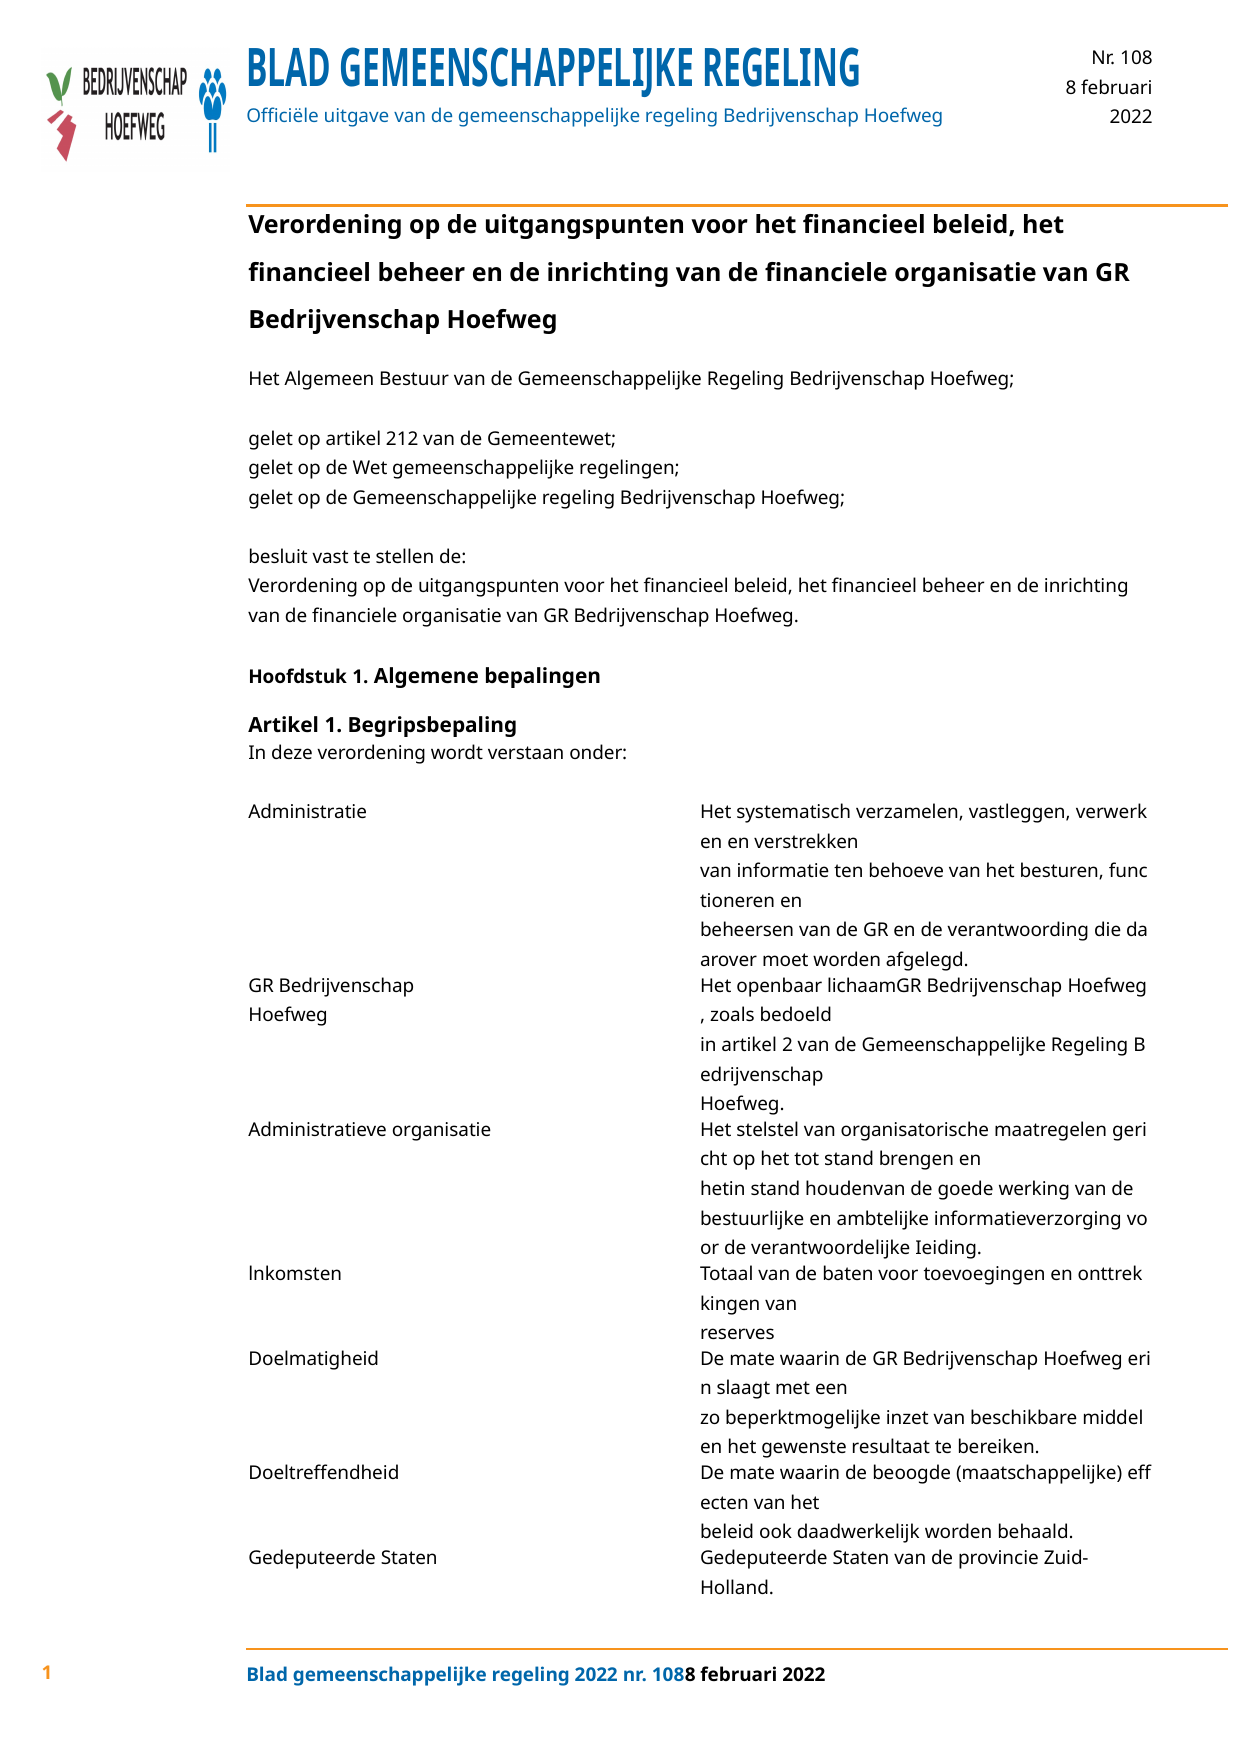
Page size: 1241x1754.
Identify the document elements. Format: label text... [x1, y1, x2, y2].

table_header Administratie [248, 798, 700, 972]
table_cell De mate waarin de GR Bedrijvenschap Hoefweg erin slaagt met een zo beperktmogelijke inzet van beschikbare middelen het gewenste resultaat te bereiken. [700, 1345, 1152, 1459]
text Verordening op de uitgangspunten voor het financieel beleid, het financieel beheer en de inrichting van de financiele organisatie van GR Bedrijvenschap Hoefweg. [248, 573, 1152, 628]
table_cell GR Bedrijvenschap Hoefweg [248, 972, 700, 1116]
text gelet op de Gemeenschappelijke regeling Bedrijvenschap Hoefweg; [248, 484, 1152, 509]
table_cell Het stelstel van organisatorische maatregelen gericht op het tot stand brengen en hetin stand houdenvan de goede werking van de bestuurlijke en ambtelijke informatieverzorging voor de verantwoordelijke Ieiding. [700, 1116, 1152, 1260]
table_cell Doelmatigheid [248, 1345, 700, 1459]
table_cell Het openbaar lichaamGR Bedrijvenschap Hoefweg, zoals bedoeld in artikel 2 van de Gemeenschappelijke Regeling Bedrijvenschap Hoefweg. [700, 972, 1152, 1116]
table_cell Totaal van de baten voor toevoegingen en onttrekkingen van reserves [700, 1260, 1152, 1345]
text gelet op artikel 212 van de Gemeentewet; [248, 425, 1152, 450]
table_header Het systematisch verzamelen, vastleggen, verwerken en verstrekken van informatie ten behoeve van het besturen, functioneren en beheersen van de GR en de verantwoording die daarover moet worden afgelegd. [700, 798, 1152, 972]
table_cell Gedeputeerde Staten [248, 1544, 700, 1600]
text gelet op de Wet gemeenschappelijke regelingen; [248, 454, 1152, 480]
table_cell De mate waarin de beoogde (maatschappelijke) effecten van het beleid ook daadwerkelijk worden behaald. [700, 1460, 1152, 1544]
table_cell Gedeputeerde Staten van de provincie Zuid-Holland. [700, 1544, 1152, 1600]
picture [41, 47, 231, 172]
table_cell Administratieve organisatie [248, 1116, 700, 1260]
text Artikel 1. Begripsbepaling [248, 711, 1152, 739]
table_cell lnkomsten [248, 1260, 700, 1345]
text In deze verordening wordt verstaan onder: [248, 739, 1152, 765]
text Het Algemeen Bestuur van de Gemeenschappelijke Regeling Bedrijvenschap Hoefweg; [248, 366, 1152, 391]
table_cell Doeltreffendheid [248, 1460, 700, 1544]
text Hoofdstuk 1. Algemene bepalingen [248, 661, 1152, 690]
text besluit vast te stellen de: [248, 543, 1152, 569]
text Verordening op de uitgangspunten voor het financieel beleid, het financieel beheer en de inrichting van de financiele organisatie van GR Bedrijvenschap Hoefweg [248, 207, 1152, 336]
